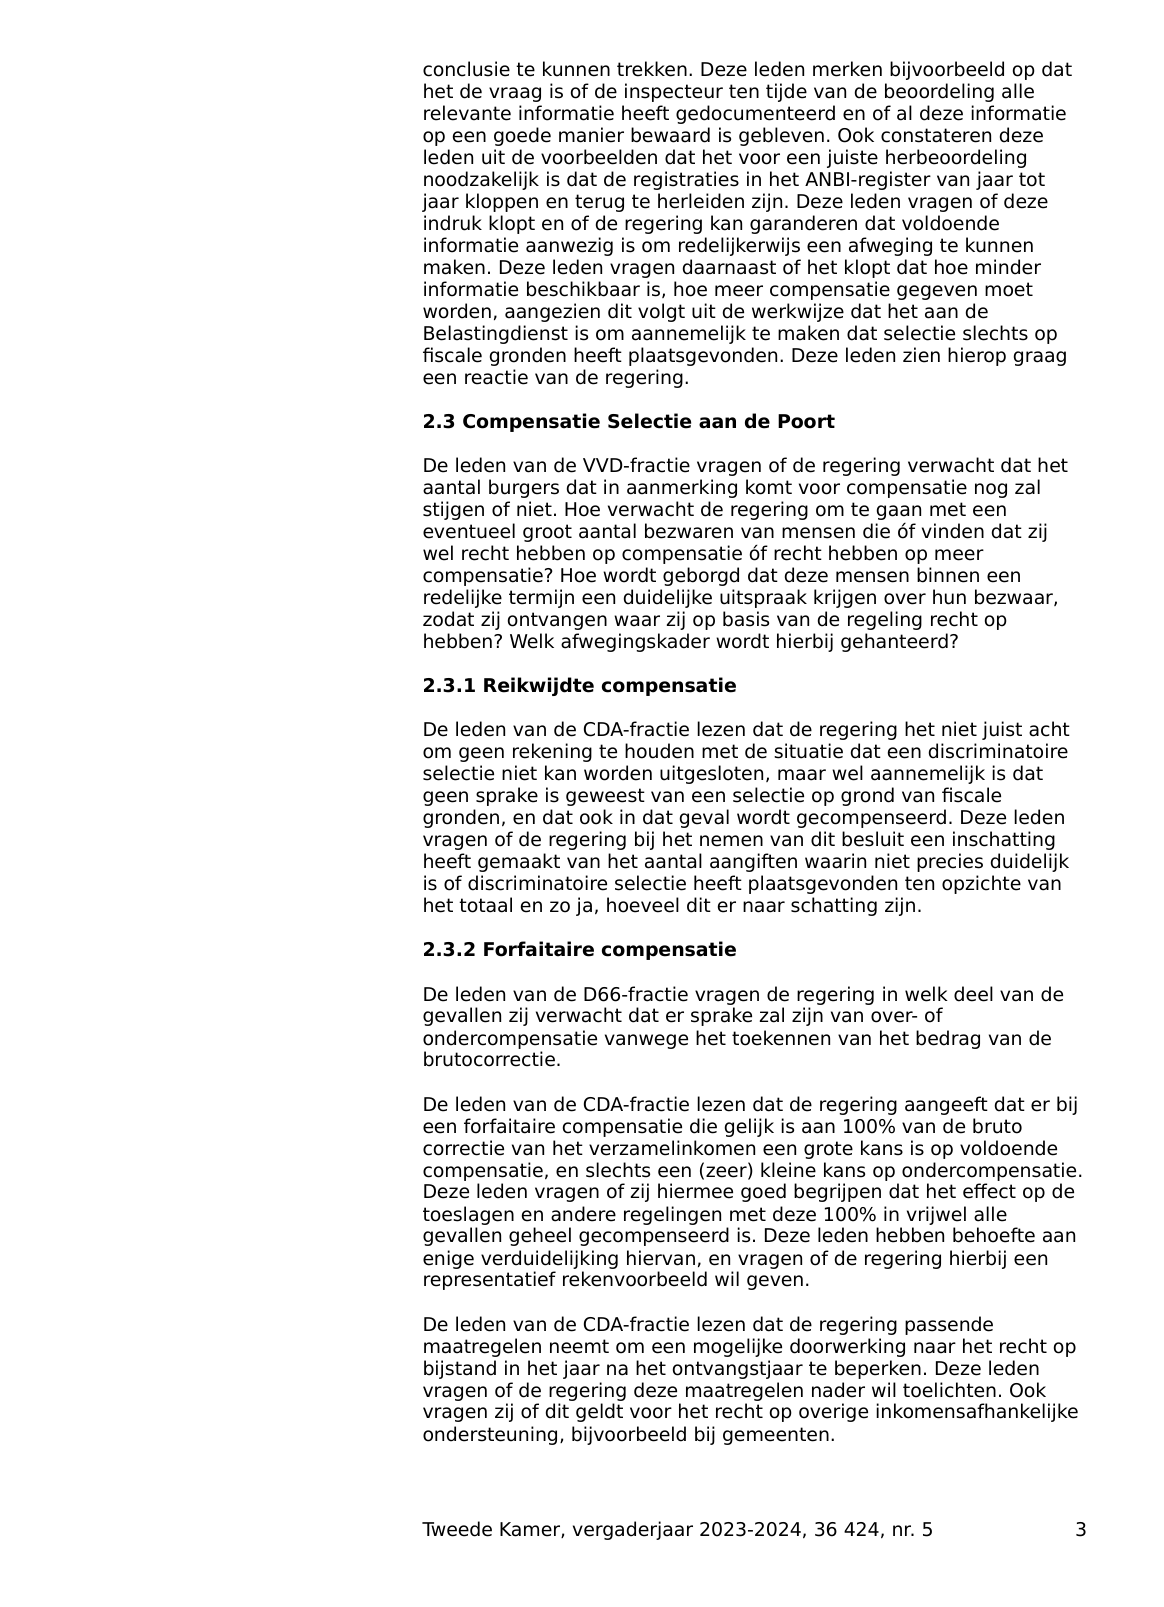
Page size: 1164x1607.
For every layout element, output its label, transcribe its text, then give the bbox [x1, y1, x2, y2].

subtitle 2.3.1 Reikwijdte compensatie [422, 675, 1087, 697]
subtitle 2.3.2 Forfaitaire compensatie [422, 939, 1087, 961]
subtitle 2.3 Compensatie Selectie aan de Poort [422, 411, 1087, 433]
text De leden van de CDA-fractie lezen dat de regering het niet juist acht om geen rekening te houden met de situatie dat een discriminatoire selectie niet kan worden uitgesloten, maar wel aannemelijk is dat geen sprake is geweest van een selectie op grond van fiscale gronden, en dat ook in dat geval wordt gecompenseerd. Deze leden vragen of de regering bij het nemen van dit besluit een inschatting heeft gemaakt van het aantal aangiften waarin niet precies duidelijk is of discriminatoire selectie heeft plaatsgevonden ten opzichte van het totaal en zo ja, hoeveel dit er naar schatting zijn. [422, 719, 1087, 917]
text De leden van de CDA-fractie lezen dat de regering aangeeft dat er bij een forfaitaire compensatie die gelijk is aan 100% van de bruto correctie van het verzamelinkomen een grote kans is op voldoende compensatie, en slechts een (zeer) kleine kans op ondercompensatie. Deze leden vragen of zij hiermee goed begrijpen dat het effect op de toeslagen en andere regelingen met deze 100% in vrijwel alle gevallen geheel gecompenseerd is. Deze leden hebben behoefte aan enige verduidelijking hiervan, en vragen of de regering hierbij een representatief rekenvoorbeeld wil geven. [422, 1093, 1087, 1291]
text De leden van de VVD-fractie vragen of de regering verwacht dat het aantal burgers dat in aanmerking komt voor compensatie nog zal stijgen of niet. Hoe verwacht de regering om te gaan met een eventueel groot aantal bezwaren van mensen die óf vinden dat zij wel recht hebben op compensatie óf recht hebben op meer compensatie? Hoe wordt geborgd dat deze mensen binnen een redelijke termijn een duidelijke uitspraak krijgen over hun bezwaar, zodat zij ontvangen waar zij op basis van de regeling recht op hebben? Welk afwegingskader wordt hierbij gehanteerd? [422, 455, 1087, 653]
text De leden van de D66-fractie vragen de regering in welk deel van de gevallen zij verwacht dat er sprake zal zijn van over- of ondercompensatie vanwege het toekennen van het bedrag van de brutocorrectie. [422, 983, 1087, 1071]
text De leden van de CDA-fractie lezen dat de regering passende maatregelen neemt om een mogelijke doorwerking naar het recht op bijstand in het jaar na het ontvangstjaar te beperken. Deze leden vragen of de regering deze maatregelen nader wil toelichten. Ook vragen zij of dit geldt voor het recht op overige inkomensafhankelijke ondersteuning, bijvoorbeeld bij gemeenten. [422, 1313, 1087, 1445]
text conclusie te kunnen trekken. Deze leden merken bijvoorbeeld op dat het de vraag is of de inspecteur ten tijde van de beoordeling alle relevante informatie heeft gedocumenteerd en of al deze informatie op een goede manier bewaard is gebleven. Ook constateren deze leden uit de voorbeelden dat het voor een juiste herbeoordeling noodzakelijk is dat de registraties in het ANBI-register van jaar tot jaar kloppen en terug te herleiden zijn. Deze leden vragen of deze indruk klopt en of de regering kan garanderen dat voldoende informatie aanwezig is om redelijkerwijs een afweging te kunnen maken. Deze leden vragen daarnaast of het klopt dat hoe minder informatie beschikbaar is, hoe meer compensatie gegeven moet worden, aangezien dit volgt uit de werkwijze dat het aan de Belastingdienst is om aannemelijk te maken dat selectie slechts op fiscale gronden heeft plaatsgevonden. Deze leden zien hierop graag een reactie van de regering. [422, 59, 1087, 389]
